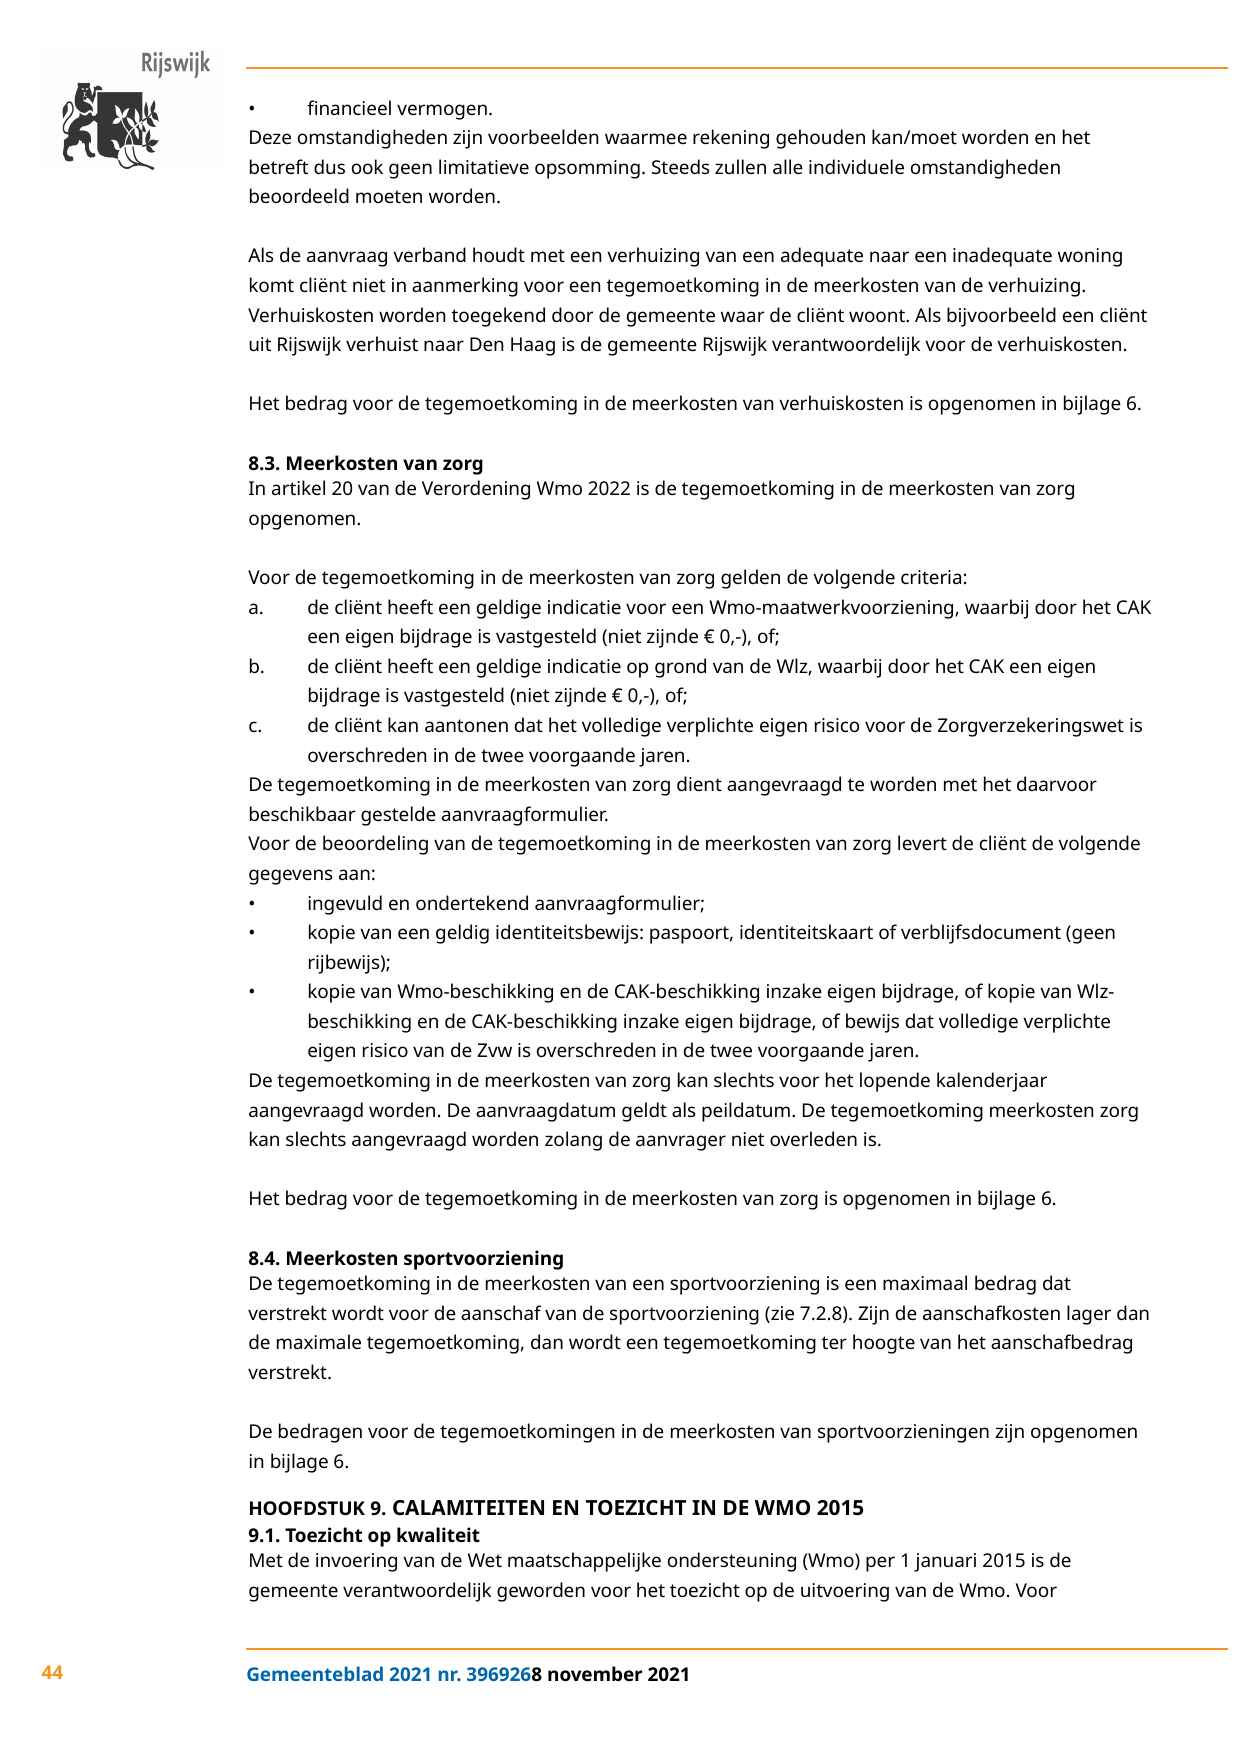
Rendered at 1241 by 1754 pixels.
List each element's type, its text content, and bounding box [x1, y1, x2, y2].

text Met de invoering van de Wet maatschappelijke ondersteuning (Wmo) per 1 januari 2015 is de gemeente verantwoordelijk geworden voor het toezicht op de uitvoering van de Wmo. Voor [248, 1548, 1152, 1603]
text Deze omstandigheden zijn voorbeelden waarmee rekening gehouden kan/moet worden en het betreft dus ook geen limitatieve opsomming. Steeds zullen alle individuele omstandigheden beoordeeld moeten worden. [248, 124, 1152, 209]
picture [41, 47, 231, 172]
list financieel vermogen. [248, 95, 1152, 121]
text Voor de beoordeling van de tegemoetkoming in de meerkosten van zorg levert de cliënt de volgende gegevens aan: [248, 831, 1152, 886]
text De tegemoetkoming in de meerkosten van een sportvoorziening is een maximaal bedrag dat verstrekt wordt voor de aanschaf van de sportvoorziening (zie 7.2.8). Zijn de aanschafkosten lager dan de maximale tegemoetkoming, dan wordt een tegemoetkoming ter hoogte van het aanschafbedrag verstrekt. [248, 1270, 1152, 1385]
list kopie van een geldig identiteitsbewijs: paspoort, identiteitskaart of verblijfsdocument (geen rijbewijs); [248, 919, 1152, 974]
text Voor de tegemoetkoming in de meerkosten van zorg gelden de volgende criteria: [248, 564, 1152, 590]
text Het bedrag voor de tegemoetkoming in de meerkosten van zorg is opgenomen in bijlage 6. [248, 1186, 1152, 1211]
list de cliënt heeft een geldige indicatie op grond van de Wlz, waarbij door het CAK een eigen bijdrage is vastgesteld (niet zijnde € 0,-), of; [248, 653, 1152, 708]
text In artikel 20 van de Verordening Wmo 2022 is de tegemoetkoming in de meerkosten van zorg opgenomen. [248, 476, 1152, 531]
text De bedragen voor de tegemoetkomingen in de meerkosten van sportvoorzieningen zijn opgenomen in bijlage 6. [248, 1418, 1152, 1474]
text Het bedrag voor de tegemoetkoming in de meerkosten van verhuiskosten is opgenomen in bijlage 6. [248, 391, 1152, 416]
text 8.4. Meerkosten sportvoorziening [248, 1245, 1152, 1270]
text Als de aanvraag verband houdt met een verhuizing van een adequate naar een inadequate woning komt cliënt niet in aanmerking voor een tegemoetkoming in de meerkosten van de verhuizing. [248, 243, 1152, 298]
list ingevuld en ondertekend aanvraagformulier; [248, 890, 1152, 915]
text Verhuiskosten worden toegekend door de gemeente waar de cliënt woont. Als bijvoorbeeld een cliënt uit Rijswijk verhuist naar Den Haag is de gemeente Rijswijk verantwoordelijk voor de verhuiskosten. [248, 302, 1152, 357]
list kopie van Wmo-beschikking en de CAK-beschikking inzake eigen bijdrage, of kopie van Wlz-beschikking en de CAK-beschikking inzake eigen bijdrage, of bewijs dat volledige verplichte eigen risico van de Zvw is overschreden in de twee voorgaande jaren. [248, 978, 1152, 1063]
list de cliënt heeft een geldige indicatie voor een Wmo-maatwerkvoorziening, waarbij door het CAK een eigen bijdrage is vastgesteld (niet zijnde € 0,-), of; [248, 594, 1152, 649]
text HOOFDSTUK 9. CALAMITEITEN EN TOEZICHT IN DE WMO 2015 [248, 1493, 1152, 1522]
text De tegemoetkoming in de meerkosten van zorg kan slechts voor het lopende kalenderjaar aangevraagd worden. De aanvraagdatum geldt als peildatum. De tegemoetkoming meerkosten zorg kan slechts aangevraagd worden zolang de aanvrager niet overleden is. [248, 1067, 1152, 1152]
text 9.1. Toezicht op kwaliteit [248, 1522, 1152, 1548]
text 8.3. Meerkosten van zorg [248, 450, 1152, 476]
list de cliënt kan aantonen dat het volledige verplichte eigen risico voor de Zorgverzekeringswet is overschreden in de twee voorgaande jaren. [248, 712, 1152, 767]
text De tegemoetkoming in de meerkosten van zorg dient aangevraagd te worden met het daarvoor beschikbaar gestelde aanvraagformulier. [248, 771, 1152, 827]
